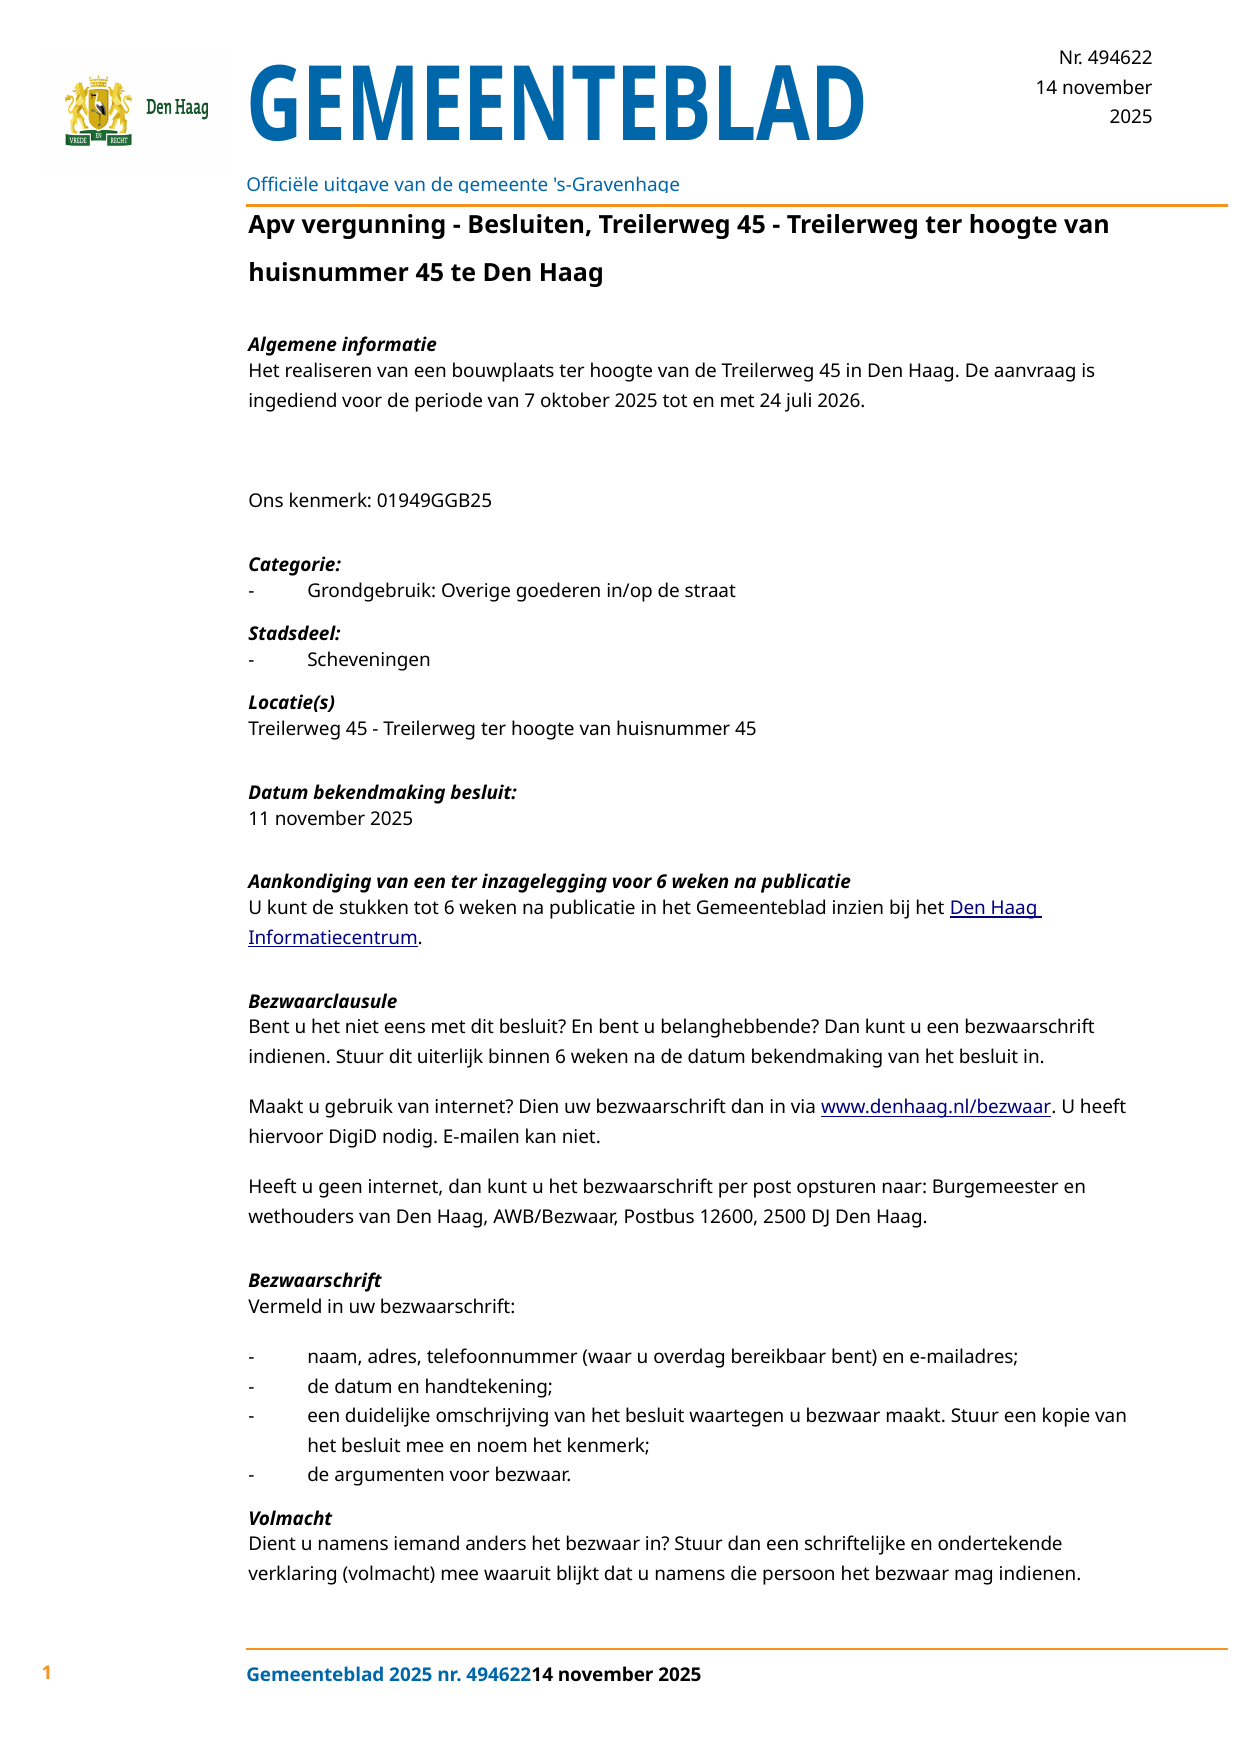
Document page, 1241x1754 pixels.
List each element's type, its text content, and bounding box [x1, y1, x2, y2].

text U kunt de stukken tot 6 weken na publicatie in het Gemeenteblad inzien bij het Den Haag Informatiecentrum. [248, 894, 1152, 950]
list naam, adres, telefoonnummer (waar u overdag bereikbaar bent) en e-mailadres; [248, 1343, 1152, 1369]
text Bezwaarclausule [248, 988, 1152, 1014]
text Dient u namens iemand anders het bezwaar in? Stuur dan een schriftelijke en ondertekende verklaring (volmacht) mee waaruit blijkt dat u namens die persoon het bezwaar mag indienen. [248, 1531, 1152, 1586]
text Aankondiging van een ter inzagelegging voor 6 weken na publicatie [248, 869, 1152, 894]
list Grondgebruik: Overige goederen in/op de straat [248, 577, 1152, 603]
text Datum bekendmaking besluit: [248, 779, 1152, 805]
list de datum en handtekening; [248, 1373, 1152, 1399]
text Categorie: [248, 552, 1152, 577]
text Het realiseren van een bouwplaats ter hoogte van de Treilerweg 45 in Den Haag. De aanvraag is ingediend voor de periode van 7 oktober 2025 tot en met 24 juli 2026. [248, 357, 1152, 412]
text Maakt u gebruik van internet? Dien uw bezwaarschrift dan in via www.denhaag.nl/bezwaar. U heeft hiervoor DigiD nodig. E-mailen kan niet. [248, 1094, 1152, 1149]
list een duidelijke omschrijving van het besluit waartegen u bezwaar maakt. Stuur een kopie van het besluit mee en noem het kenmerk; [248, 1402, 1152, 1458]
text Heeft u geen internet, dan kunt u het bezwaarschrift per post opsturen naar: Burgemeester en wethouders van Den Haag, AWB/Bezwaar, Postbus 12600, 2500 DJ Den Haag. [248, 1174, 1152, 1229]
text 11 november 2025 [248, 805, 1152, 830]
list de argumenten voor bezwaar. [248, 1462, 1152, 1487]
text Apv vergunning - Besluiten, Treilerweg 45 - Treilerweg ter hoogte van huisnummer 45 te Den Haag [248, 207, 1152, 288]
text Treilerweg 45 - Treilerweg ter hoogte van huisnummer 45 [248, 715, 1152, 741]
text Ons kenmerk: 01949GGB25 [248, 488, 1152, 513]
text Vermeld in uw bezwaarschrift: [248, 1293, 1152, 1319]
text Algemene informatie [248, 331, 1152, 357]
list Scheveningen [248, 646, 1152, 672]
picture [41, 47, 231, 172]
text Volmacht [248, 1505, 1152, 1531]
text Locatie(s) [248, 689, 1152, 715]
text Bezwaarschrift [248, 1267, 1152, 1293]
text Bent u het niet eens met dit besluit? En bent u belanghebbende? Dan kunt u een bezwaarschrift indienen. Stuur dit uiterlijk binnen 6 weken na de datum bekendmaking van het besluit in. [248, 1014, 1152, 1069]
text Stadsdeel: [248, 620, 1152, 646]
